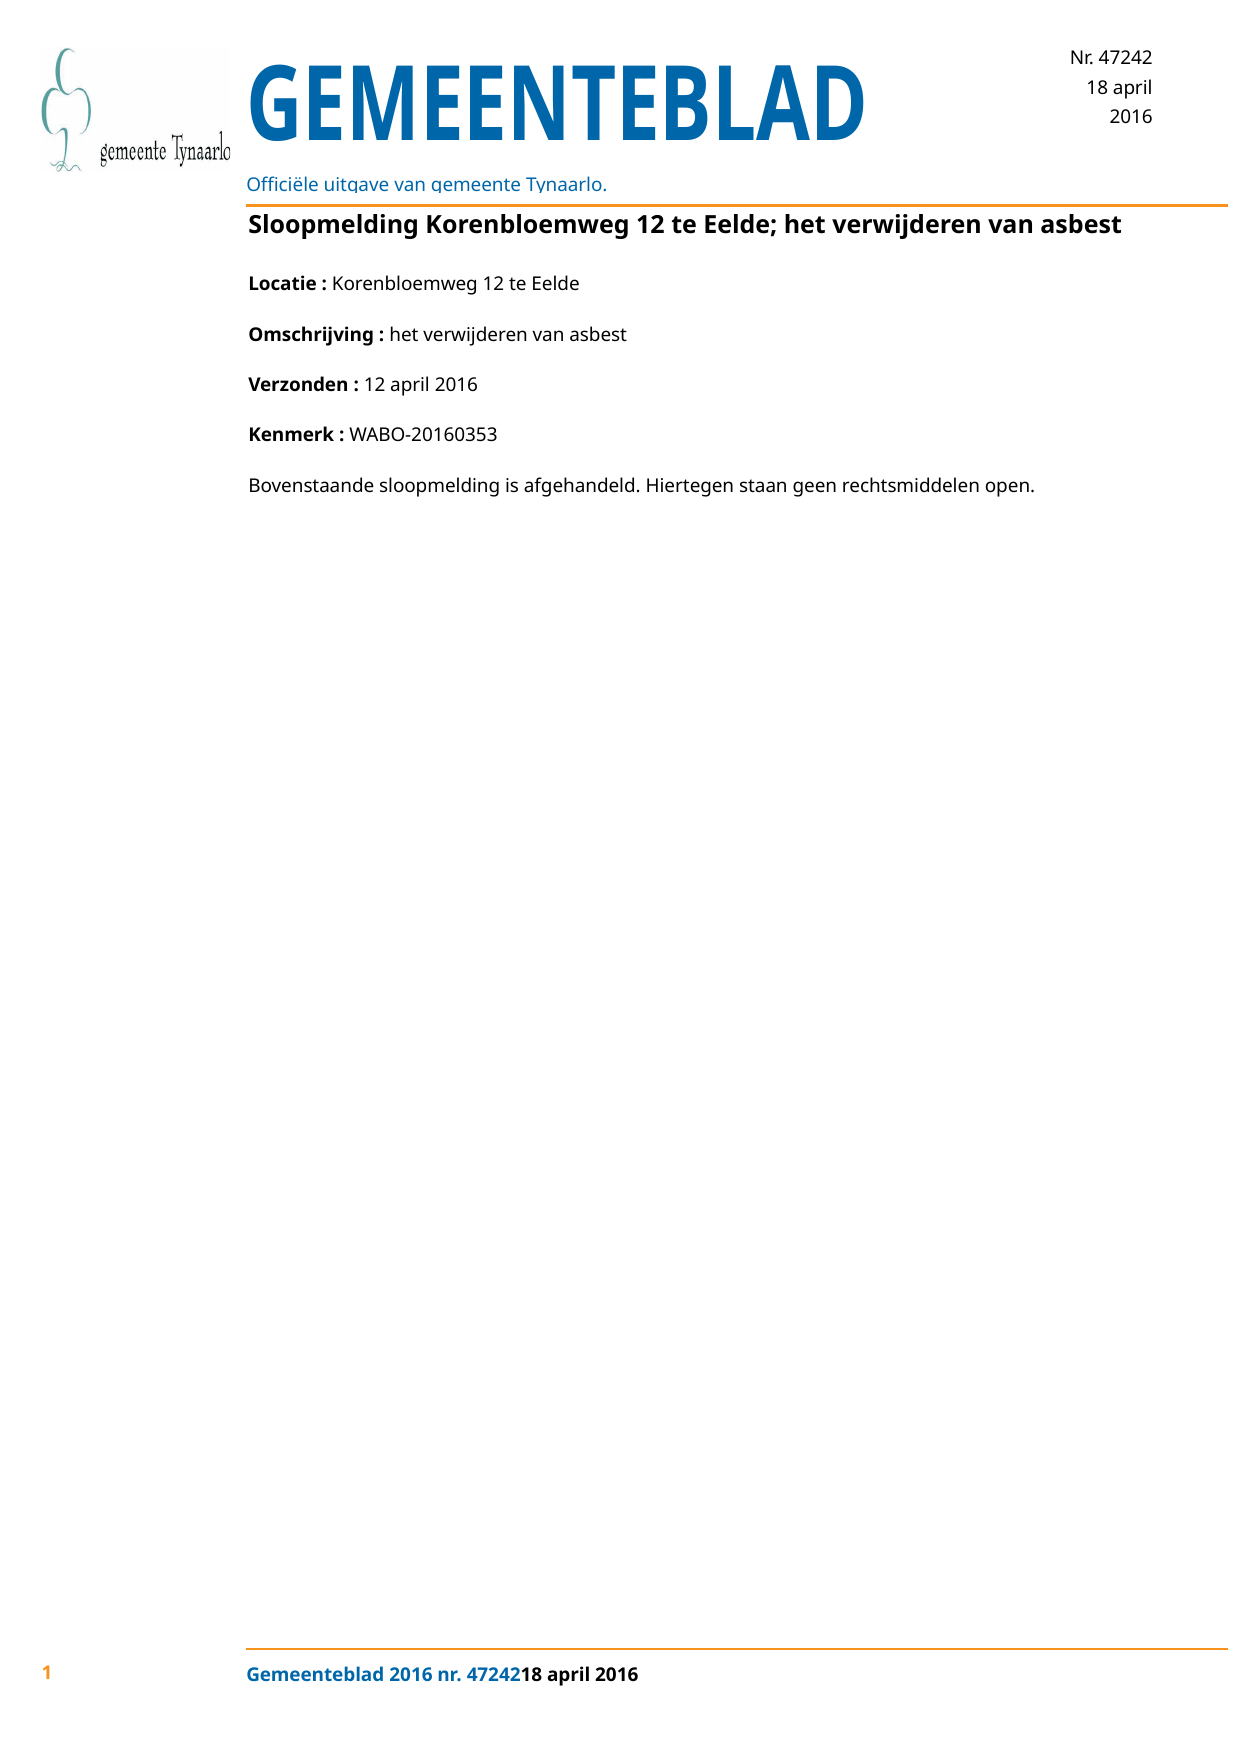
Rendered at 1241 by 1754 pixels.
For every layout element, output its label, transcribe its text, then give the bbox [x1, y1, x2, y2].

text Kenmerk : WABO-20160353 [248, 422, 1152, 447]
picture [41, 47, 231, 172]
text Omschrijving : het verwijderen van asbest [248, 321, 1152, 346]
text Verzonden : 12 april 2016 [248, 371, 1152, 397]
text Locatie : Korenbloemweg 12 te Eelde [248, 270, 1152, 296]
text Bovenstaande sloopmelding is afgehandeld. Hiertegen staan geen rechtsmiddelen open. [248, 472, 1152, 498]
text Sloopmelding Korenbloemweg 12 te Eelde; het verwijderen van asbest [248, 207, 1152, 241]
